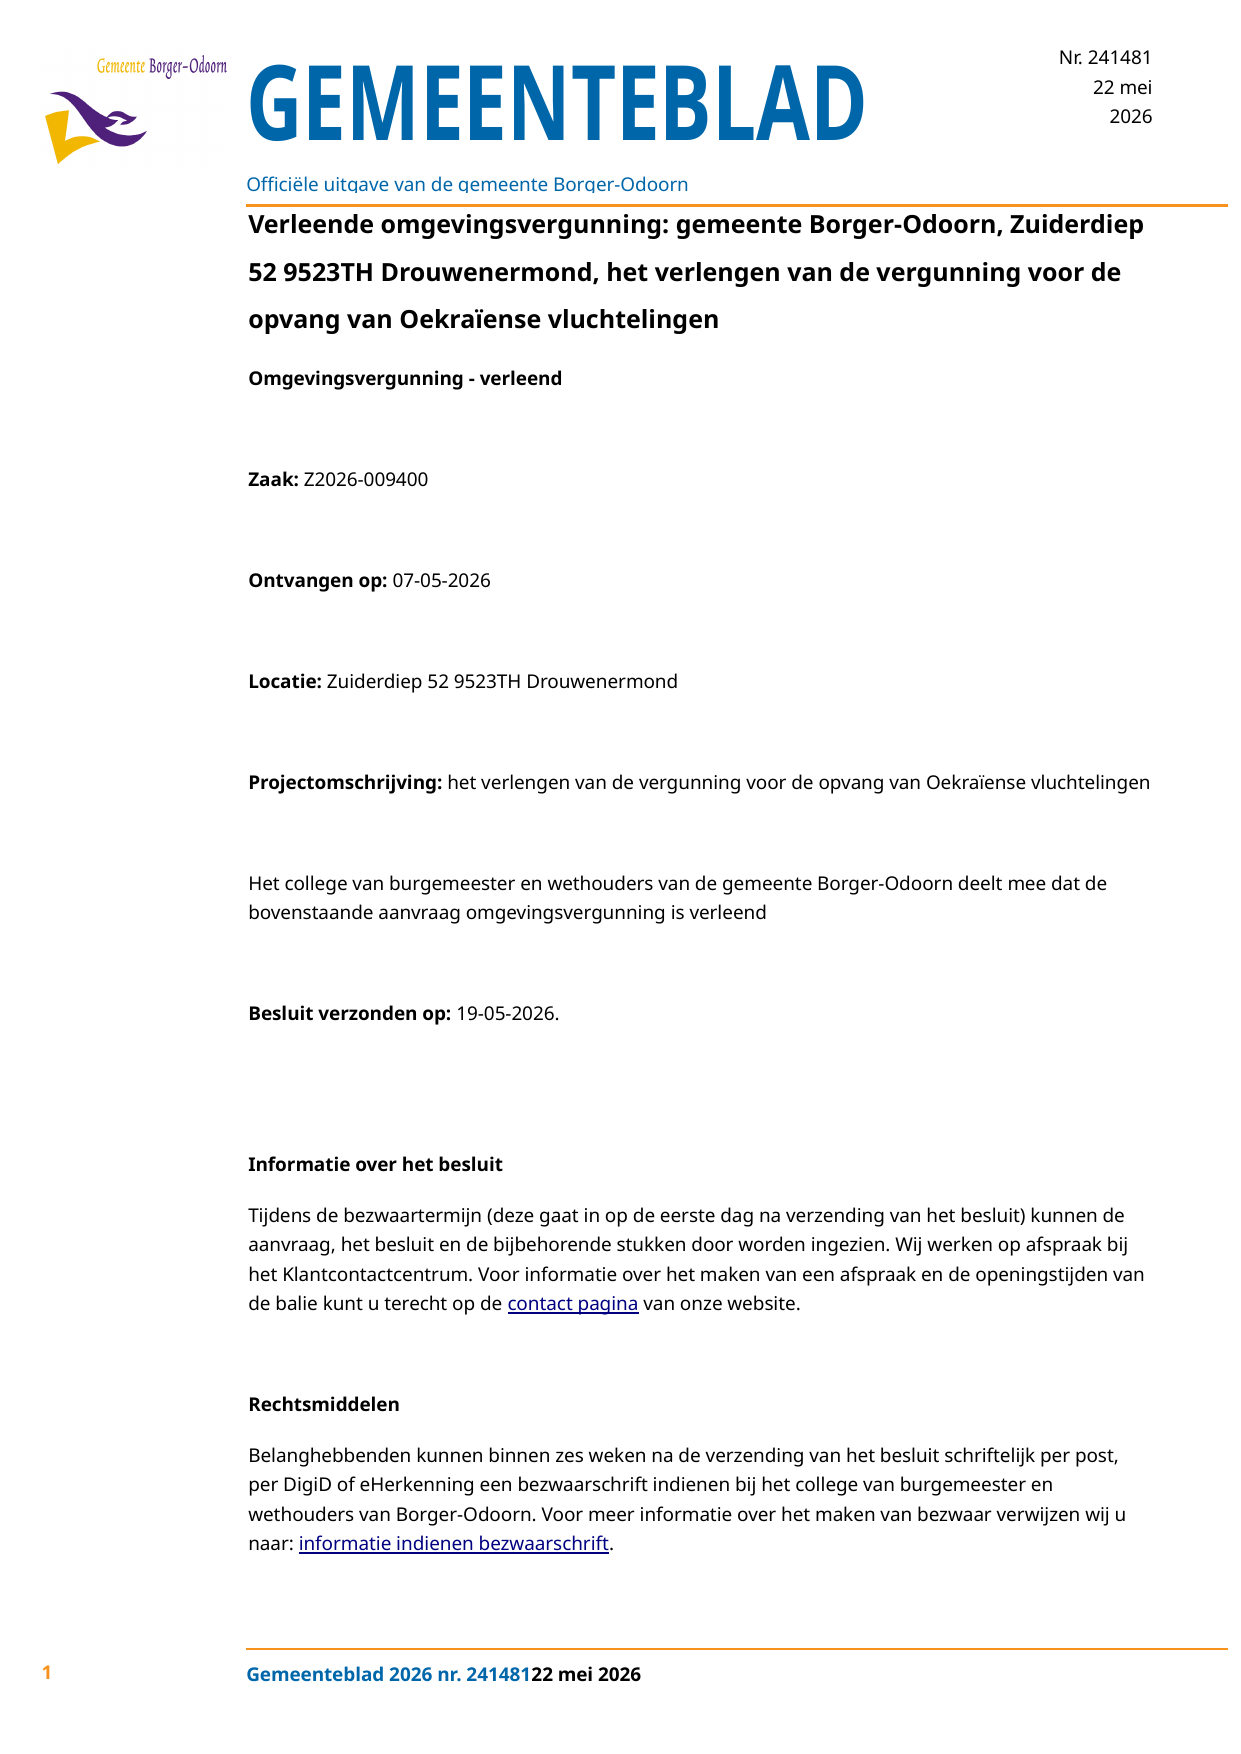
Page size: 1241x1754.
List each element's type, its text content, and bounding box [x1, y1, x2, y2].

text Belanghebbenden kunnen binnen zes weken na de verzending van het besluit schriftelijk per post, per DigiD of eHerkenning een bezwaarschrift indienen bij het college van burgemeester en wethouders van Borger-Odoorn. Voor meer informatie over het maken van bezwaar verwijzen wij u naar: informatie indienen bezwaarschrift. [248, 1442, 1152, 1556]
text Informatie over het besluit [248, 1151, 1152, 1177]
picture [41, 47, 231, 172]
text Ontvangen op: 07-05-2026 [248, 567, 1152, 593]
text Rechtsmiddelen [248, 1391, 1152, 1417]
text Het college van burgemeester en wethouders van de gemeente Borger-Odoorn deelt mee dat de bovenstaande aanvraag omgevingsvergunning is verleend [248, 870, 1152, 925]
text Zaak: Z2026-009400 [248, 466, 1152, 492]
text Verleende omgevingsvergunning: gemeente Borger-Odoorn, Zuiderdiep 52 9523TH Drouwenermond, het verlengen van de vergunning voor de opvang van Oekraïense vluchtelingen [248, 207, 1152, 336]
text Locatie: Zuiderdiep 52 9523TH Drouwenermond [248, 668, 1152, 694]
text Besluit verzonden op: 19-05-2026. [248, 1000, 1152, 1026]
text Tijdens de bezwaartermijn (deze gaat in op de eerste dag na verzending van het besluit) kunnen de aanvraag, het besluit en de bijbehorende stukken door worden ingezien. Wij werken op afspraak bij het Klantcontactcentrum. Voor informatie over het maken van een afspraak en de openingstijden van de balie kunt u terecht op de contact pagina van onze website. [248, 1202, 1152, 1316]
text Omgevingsvergunning - verleend [248, 366, 1152, 391]
text Projectomschrijving: het verlengen van de vergunning voor de opvang van Oekraïense vluchtelingen [248, 769, 1152, 794]
